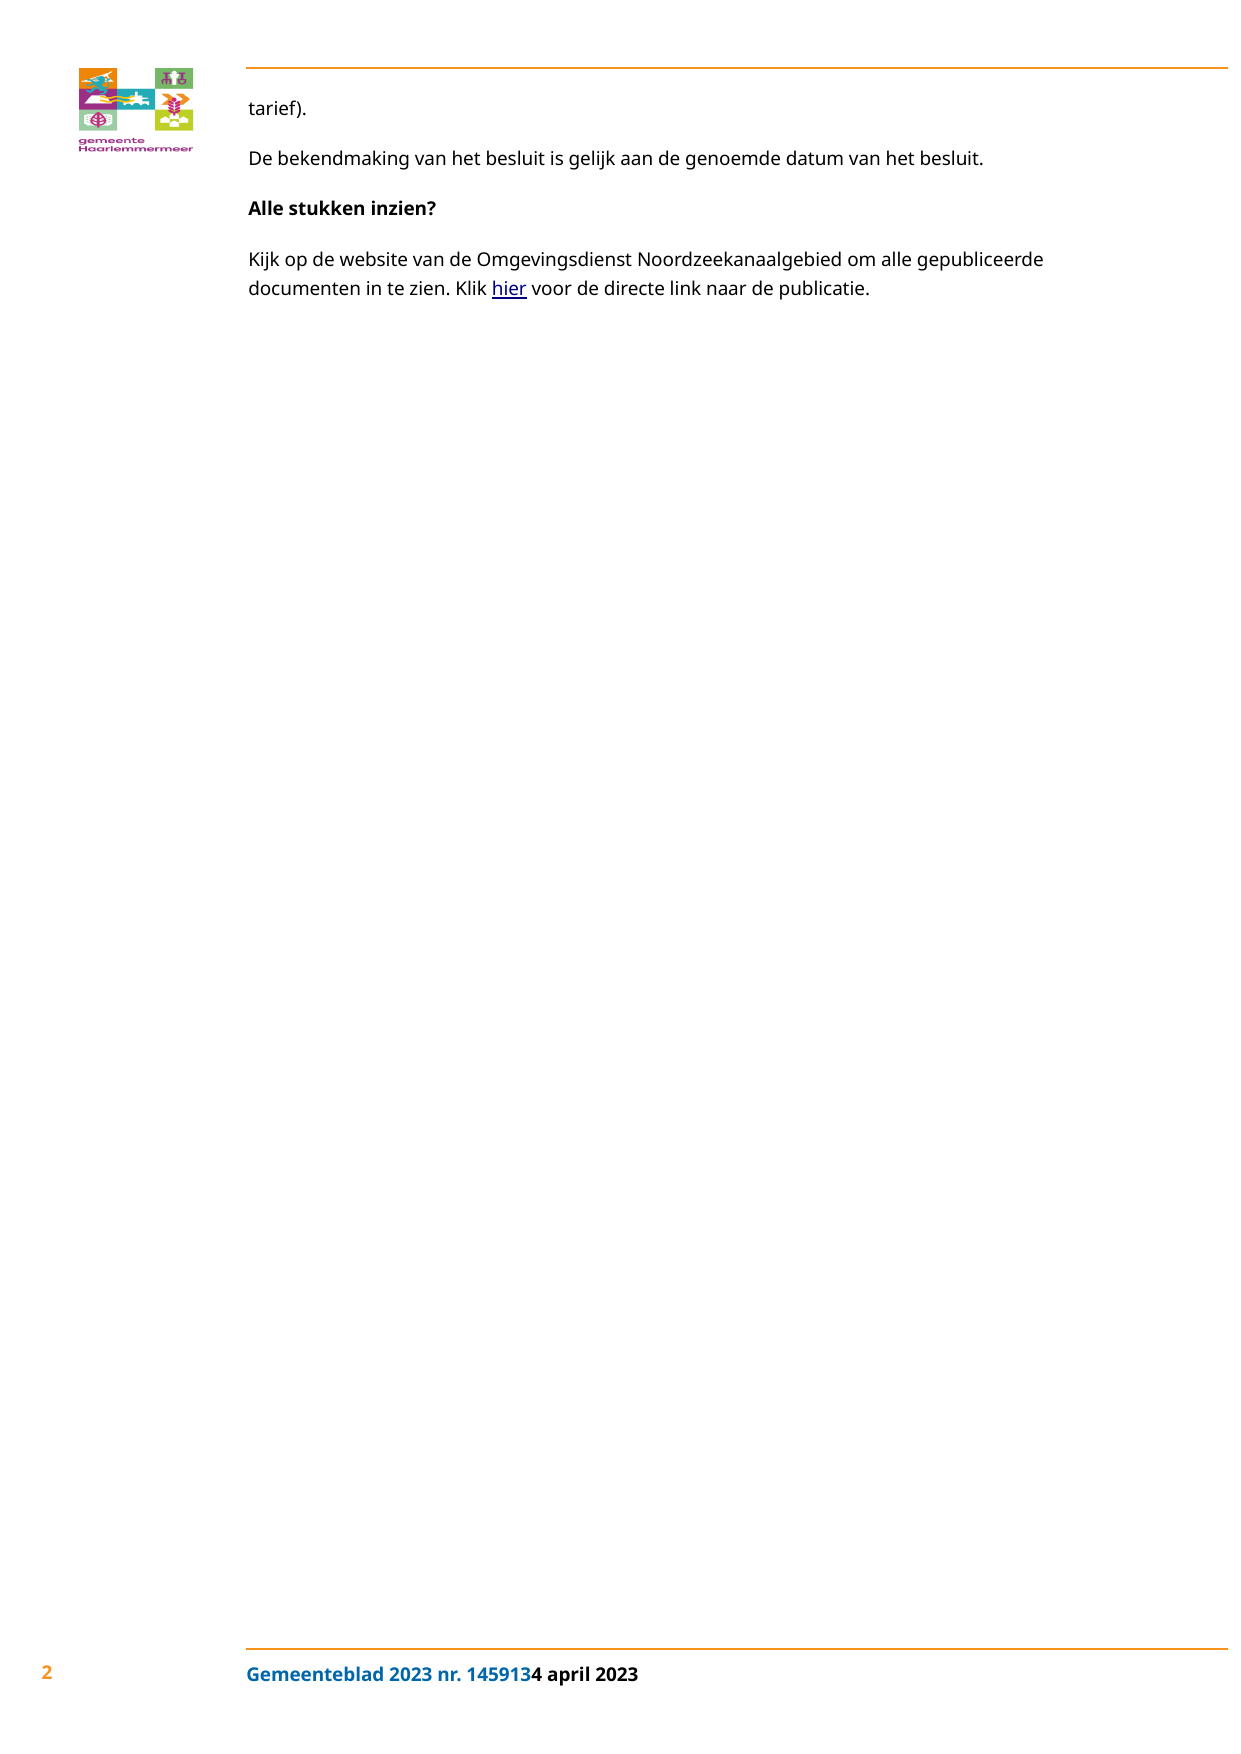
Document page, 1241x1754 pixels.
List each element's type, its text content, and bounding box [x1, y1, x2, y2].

text Kijk op de website van de Omgevingsdienst Noordzeekanaalgebied om alle gepubliceerde documenten in te zien. Klik hier voor de directe link naar de publicatie. [248, 246, 1152, 301]
picture [41, 47, 231, 172]
text Alle stukken inzien? [248, 196, 1152, 221]
text tarief). [248, 95, 1152, 121]
text De bekendmaking van het besluit is gelijk aan de genoemde datum van het besluit. [248, 145, 1152, 171]
